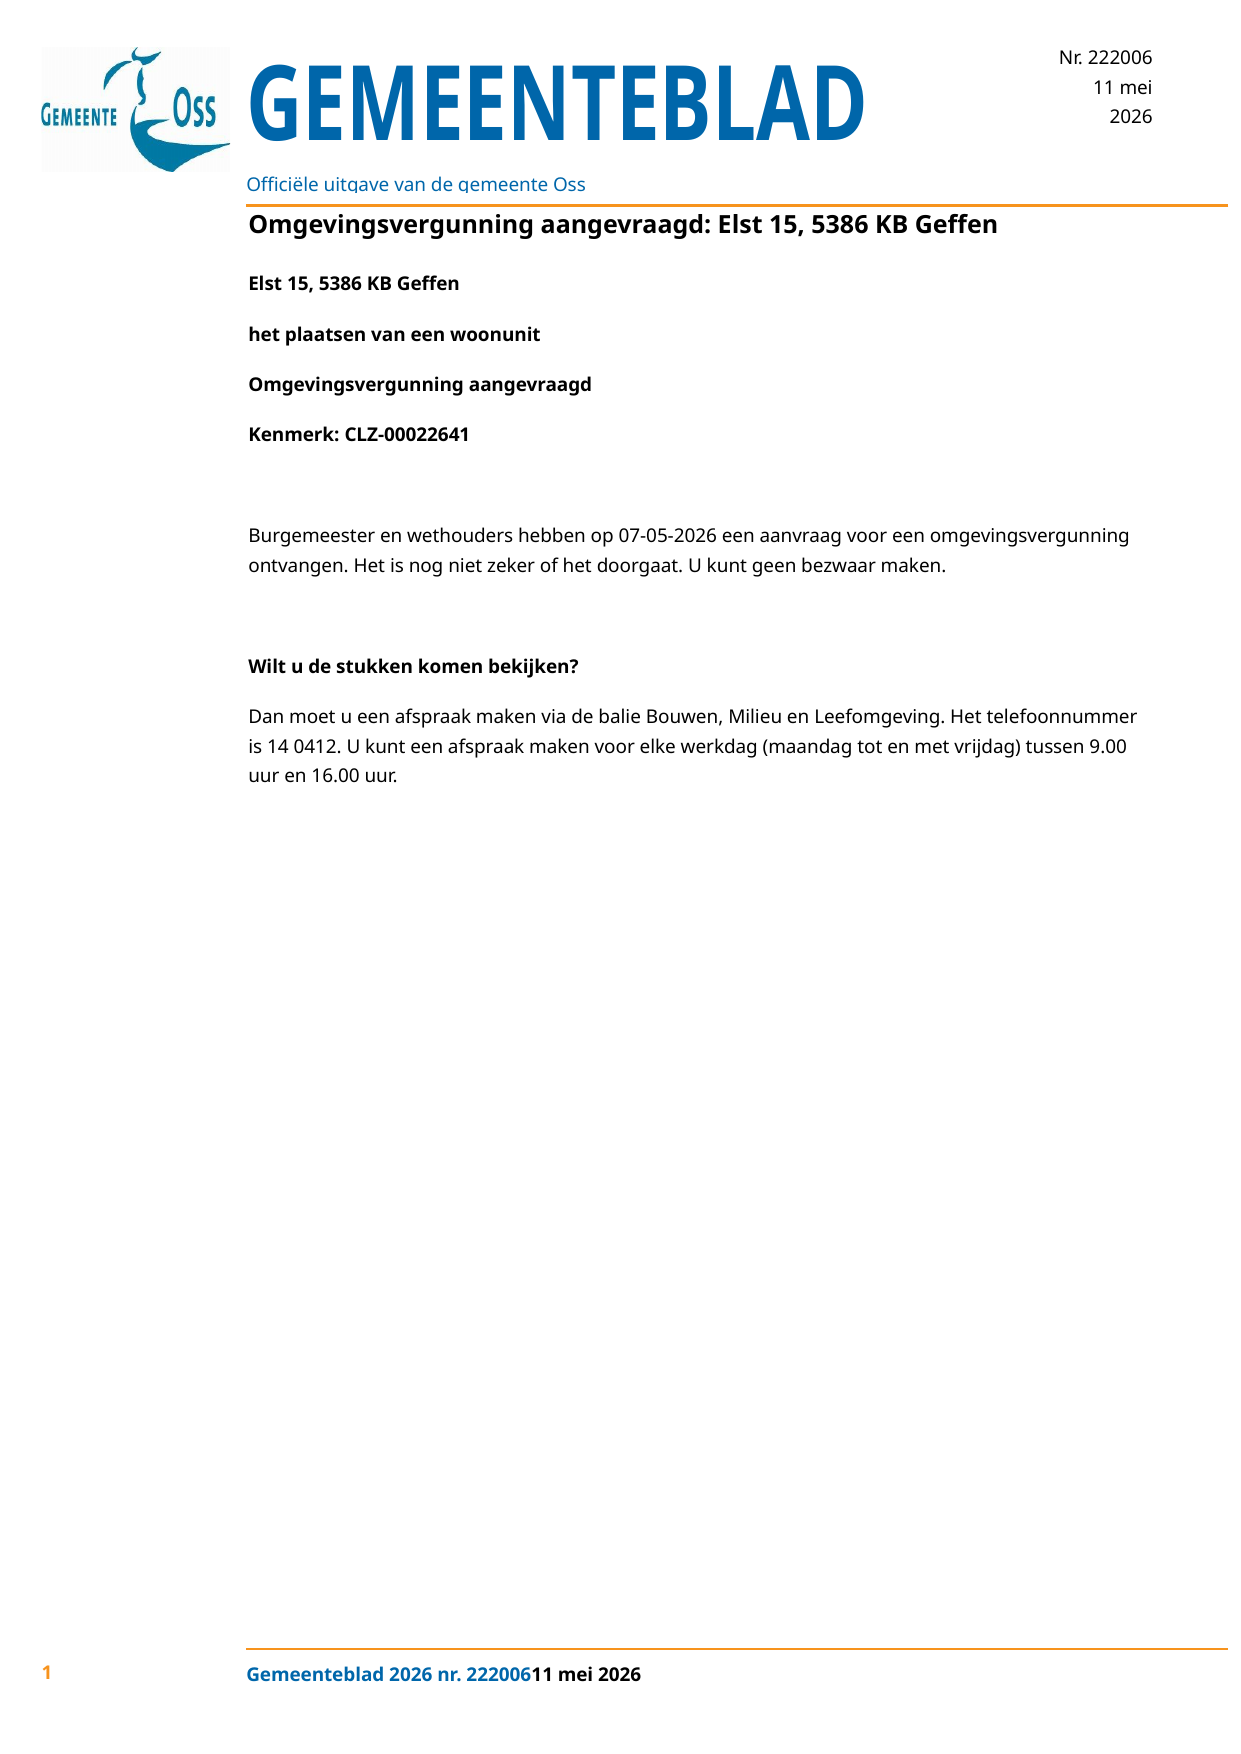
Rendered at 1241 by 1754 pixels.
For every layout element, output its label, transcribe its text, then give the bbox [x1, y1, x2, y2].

picture [41, 47, 231, 172]
text Kenmerk: CLZ-00022641 [248, 422, 1152, 447]
text Omgevingsvergunning aangevraagd: Elst 15, 5386 KB Geffen [248, 207, 1152, 241]
text Elst 15, 5386 KB Geffen [248, 270, 1152, 296]
text Dan moet u een afspraak maken via de balie Bouwen, Milieu en Leefomgeving. Het telefoonnummer is 14 0412. U kunt een afspraak maken voor elke werkdag (maandag tot en met vrijdag) tussen 9.00 uur en 16.00 uur. [248, 703, 1152, 788]
text Burgemeester en wethouders hebben op 07-05-2026 een aanvraag voor een omgevingsvergunning ontvangen. Het is nog niet zeker of het doorgaat. U kunt geen bezwaar maken. [248, 522, 1152, 578]
text Wilt u de stukken komen bekijken? [248, 653, 1152, 678]
text Omgevingsvergunning aangevraagd [248, 371, 1152, 397]
text het plaatsen van een woonunit [248, 321, 1152, 346]
